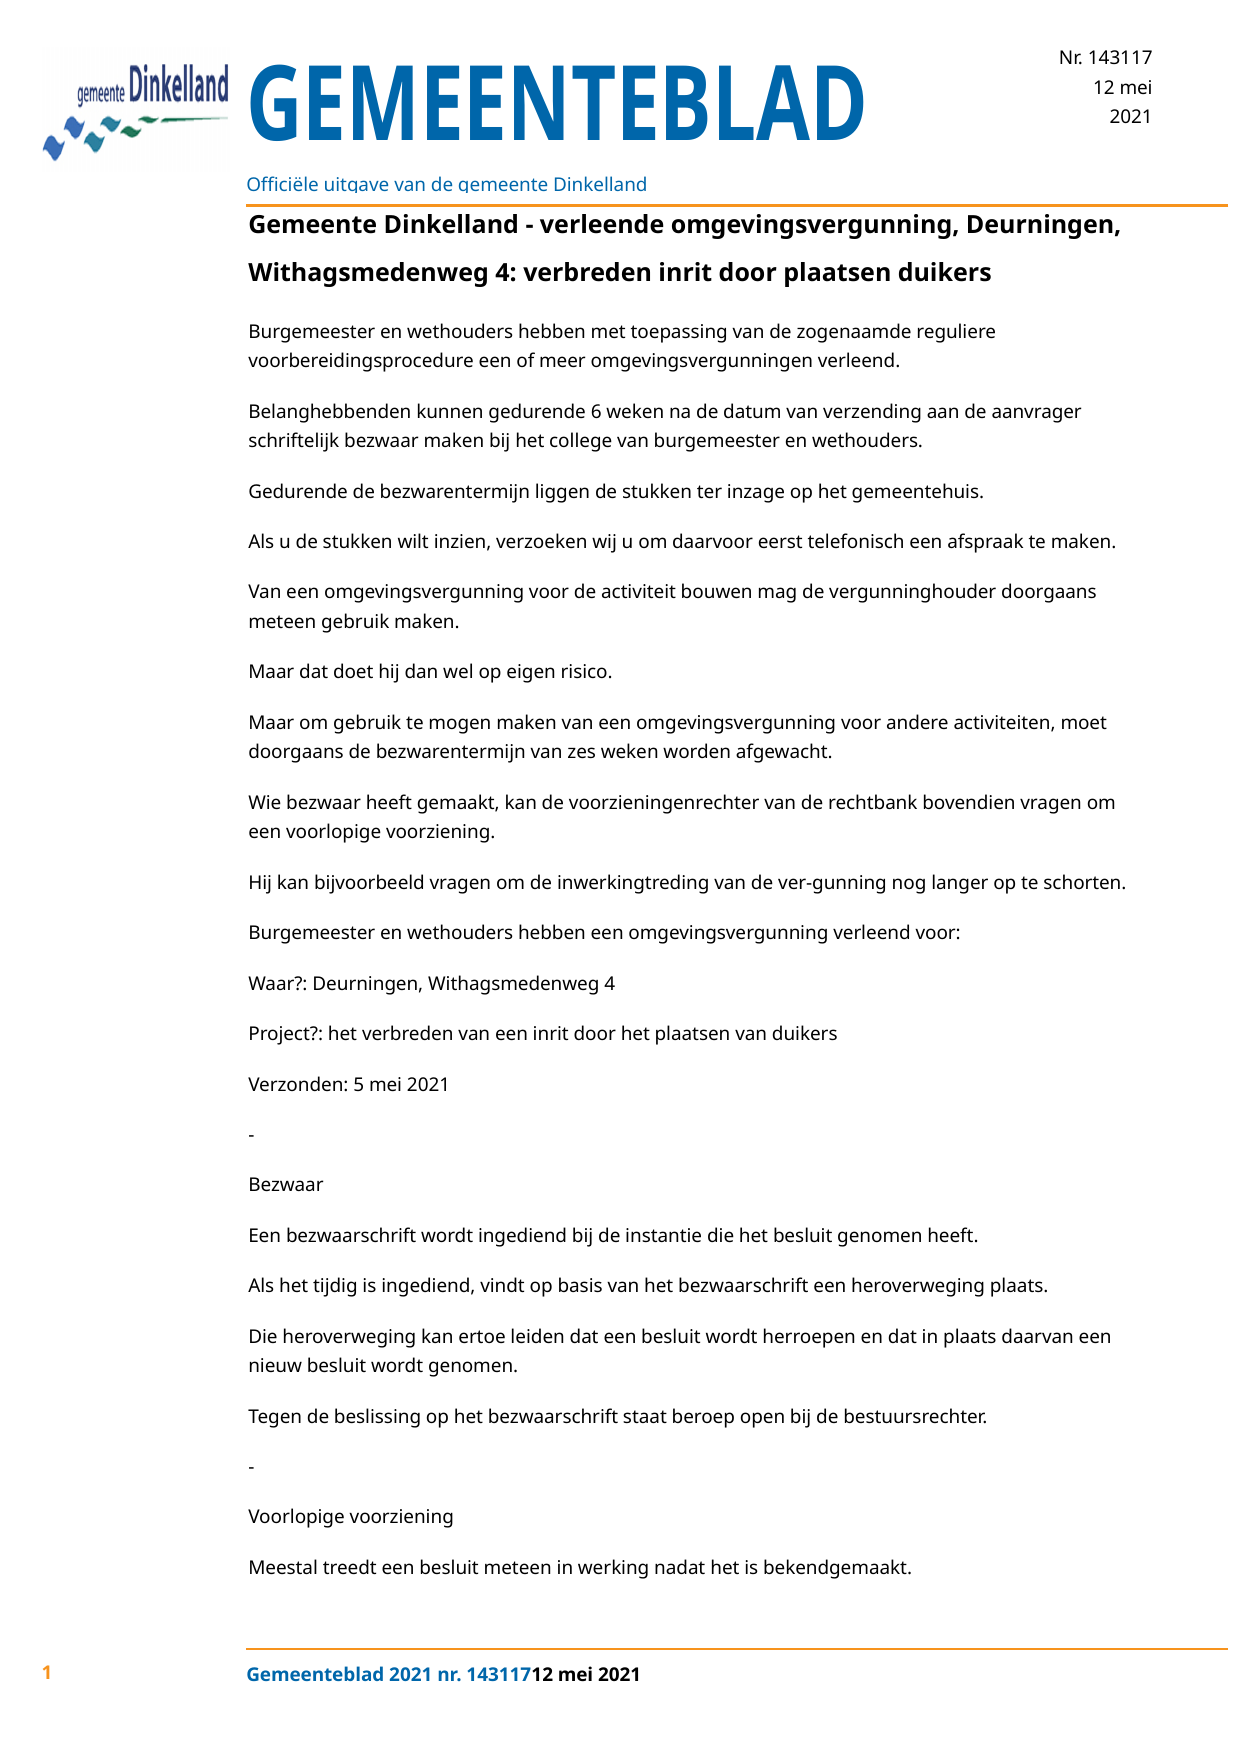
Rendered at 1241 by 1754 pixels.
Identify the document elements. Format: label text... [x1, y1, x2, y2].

text Waar?: Deurningen, Withagsmedenweg 4 [248, 970, 1152, 996]
text - [248, 1453, 1152, 1479]
text Maar dat doet hij dan wel op eigen risico. [248, 659, 1152, 684]
text Burgemeester en wethouders hebben met toepassing van de zogenaamde reguliere voorbereidingsprocedure een of meer omgevingsvergunningen verleend. [248, 318, 1152, 373]
text Voorlopige voorziening [248, 1504, 1152, 1529]
text Burgemeester en wethouders hebben een omgevingsvergunning verleend voor: [248, 919, 1152, 945]
picture [41, 47, 231, 172]
text Die heroverweging kan ertoe leiden dat een besluit wordt herroepen en dat in plaats daarvan een nieuw besluit wordt genomen. [248, 1323, 1152, 1378]
text Project?: het verbreden van een inrit door het plaatsen van duikers [248, 1020, 1152, 1046]
text Een bezwaarschrift wordt ingediend bij de instantie die het besluit genomen heeft. [248, 1222, 1152, 1248]
text Meestal treedt een besluit meteen in werking nadat het is bekendgemaakt. [248, 1554, 1152, 1580]
text Bezwaar [248, 1172, 1152, 1197]
text Als het tijdig is ingediend, vindt op basis van het bezwaarschrift een heroverweging plaats. [248, 1272, 1152, 1298]
text Van een omgevingsvergunning voor de activiteit bouwen mag de vergunninghouder doorgaans meteen gebruik maken. [248, 579, 1152, 634]
text Gedurende de bezwarentermijn liggen de stukken ter inzage op het gemeentehuis. [248, 478, 1152, 504]
text Tegen de beslissing op het bezwaarschrift staat beroep open bij de bestuursrechter. [248, 1403, 1152, 1429]
text Hij kan bijvoorbeeld vragen om de inwerkingtreding van de ver-gunning nog langer op te schorten. [248, 869, 1152, 895]
text Gemeente Dinkelland - verleende omgevingsvergunning, Deurningen, Withagsmedenweg 4: verbreden inrit door plaatsen duikers [248, 207, 1152, 288]
text Belanghebbenden kunnen gedurende 6 weken na de datum van verzending aan de aanvrager schriftelijk bezwaar maken bij het college van burgemeester en wethouders. [248, 398, 1152, 453]
text Als u de stukken wilt inzien, verzoeken wij u om daarvoor eerst telefonisch een afspraak te maken. [248, 528, 1152, 554]
text Wie bezwaar heeft gemaakt, kan de voorzieningenrechter van de rechtbank bovendien vragen om een voorlopige voorziening. [248, 789, 1152, 844]
text Verzonden: 5 mei 2021 [248, 1071, 1152, 1097]
text - [248, 1121, 1152, 1147]
text Maar om gebruik te mogen maken van een omgevingsvergunning voor andere activiteiten, moet doorgaans de bezwarentermijn van zes weken worden afgewacht. [248, 709, 1152, 764]
